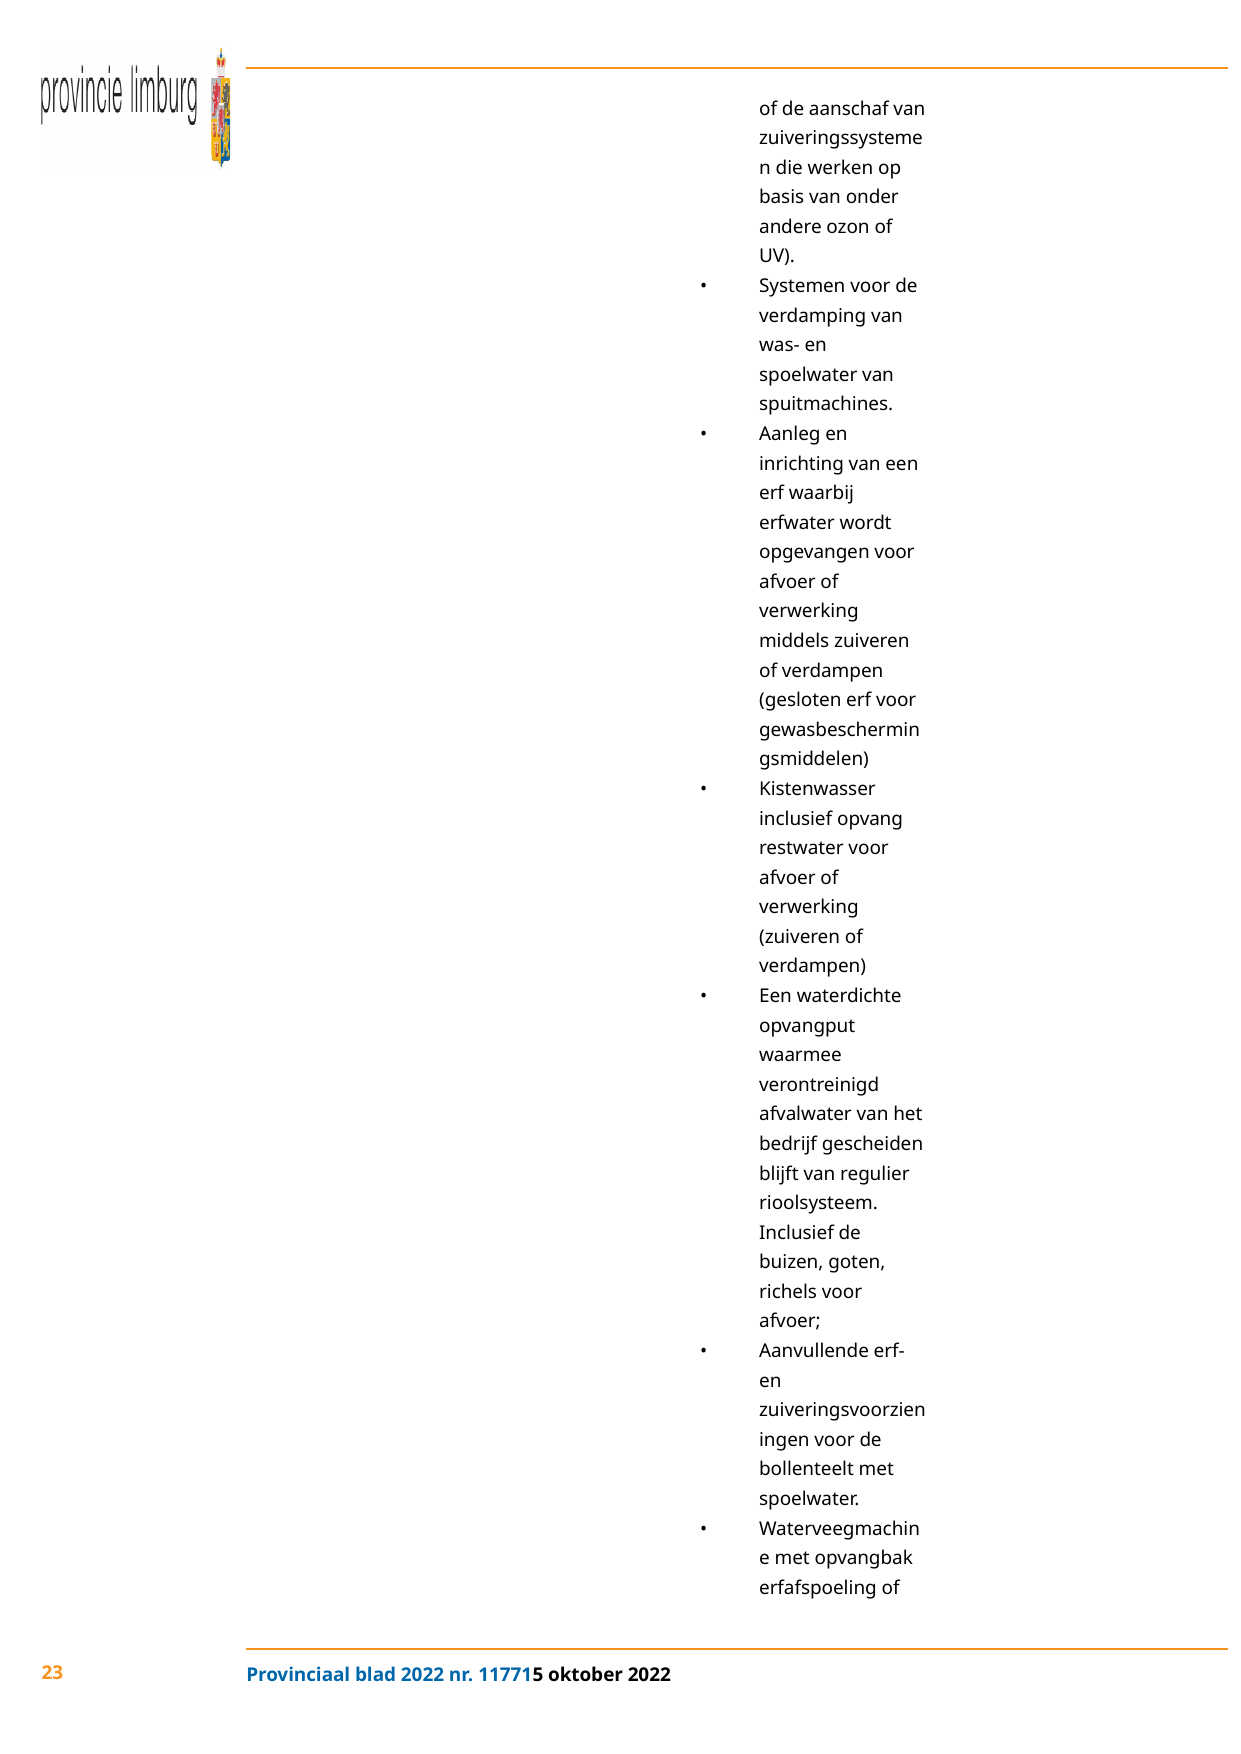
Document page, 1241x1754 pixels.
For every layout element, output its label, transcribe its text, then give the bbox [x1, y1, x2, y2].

table_cell [474, 95, 700, 1600]
table_cell [926, 95, 1152, 1600]
table_cell [248, 95, 474, 1600]
picture [41, 47, 231, 172]
table_cell of de aanschaf van zuiveringssystemen die werken op basis van onder andere ozon of UV). Systemen voor de verdamping van was- en spoelwater van spuitmachines. Aanleg en inrichting van een erf waarbij erfwater wordt opgevangen voor afvoer of verwerking middels zuiveren of verdampen (gesloten erf voor gewasbeschermingsmiddelen) Kistenwasser inclusief opvang restwater voor afvoer of verwerking (zuiveren of verdampen) Een waterdichte opvangput waarmee verontreinigd afvalwater van het bedrijf gescheiden blijft van regulier rioolsysteem. Inclusief de buizen, goten, richels voor afvoer; Aanvullende erf-en zuiveringsvoorzieningen voor de bollenteelt met spoelwater. Waterveegmachine met opvangbak erfafspoeling of [700, 95, 926, 1600]
